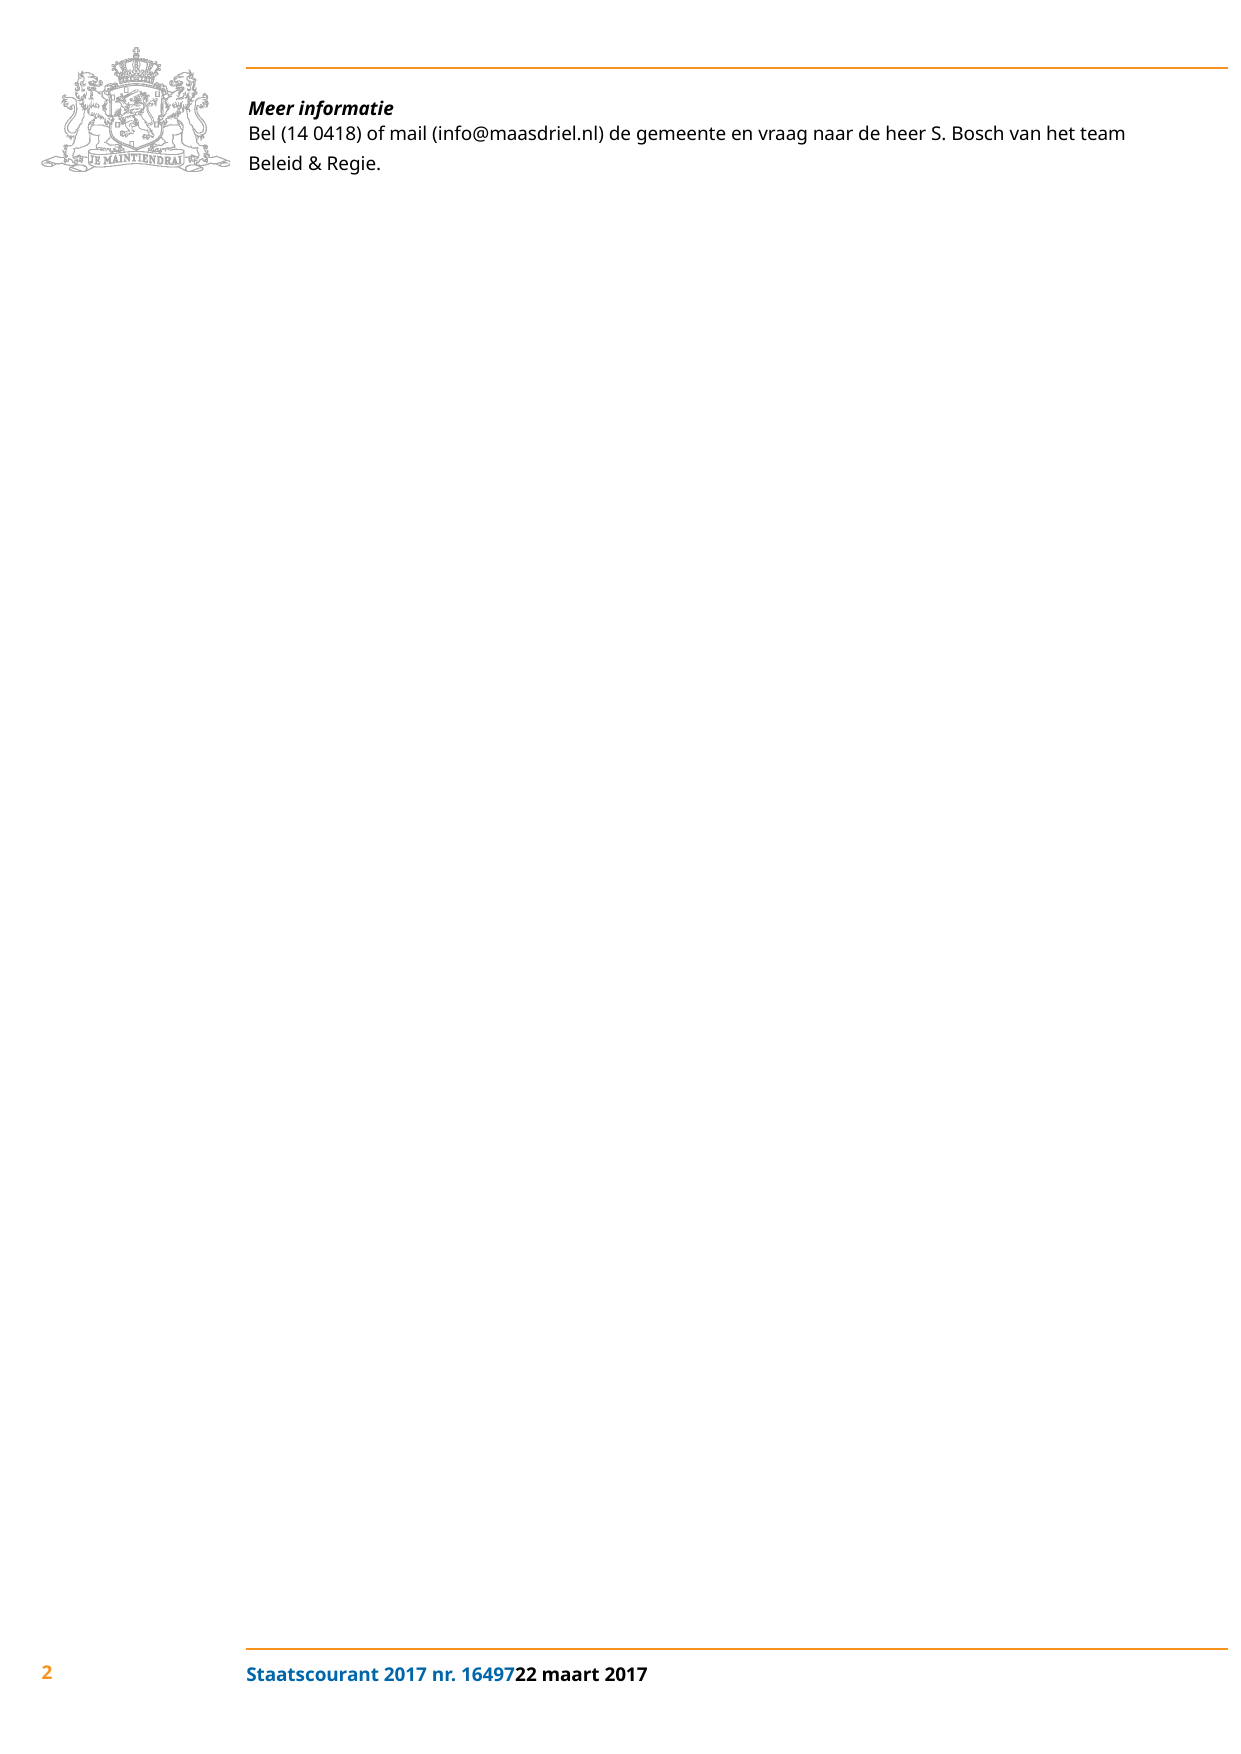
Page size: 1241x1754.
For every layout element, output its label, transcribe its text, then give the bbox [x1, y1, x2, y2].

text Bel (14 0418) of mail (info@maasdriel.nl) de gemeente en vraag naar de heer S. Bosch van het team Beleid & Regie. [248, 121, 1152, 176]
picture [41, 47, 231, 172]
text Meer informatie [248, 95, 1152, 121]
